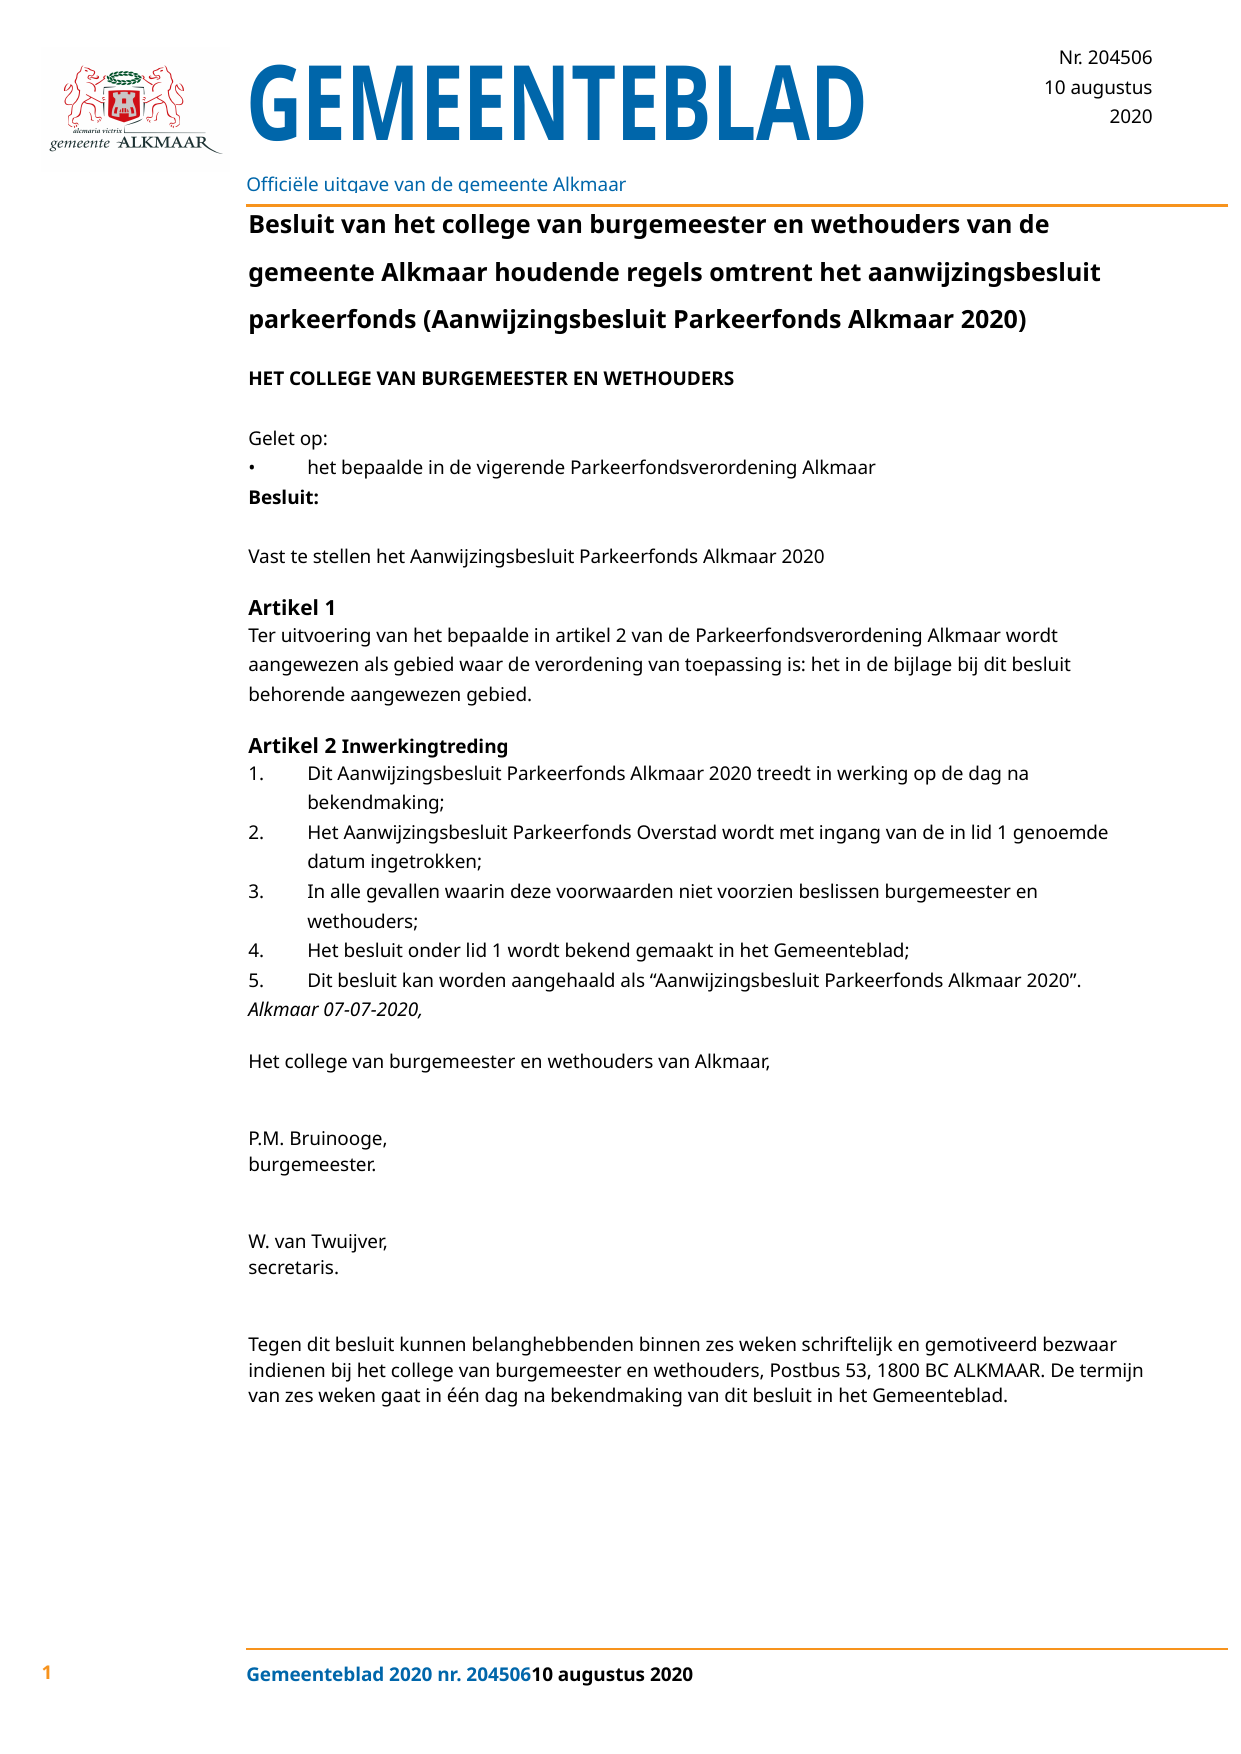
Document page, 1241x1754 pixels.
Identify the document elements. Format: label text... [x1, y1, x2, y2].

text Het college van burgemeester en wethouders van Alkmaar, [248, 1048, 1152, 1074]
text P.M. Bruinooge, [248, 1125, 1152, 1151]
text Tegen dit besluit kunnen belanghebbenden binnen zes weken schriftelijk en gemotiveerd bezwaar indienen bij het college van burgemeester en wethouders, Postbus 53, 1800 BC ALKMAAR. De termijn van zes weken gaat in één dag na bekendmaking van dit besluit in het Gemeenteblad. [248, 1331, 1152, 1408]
list Het Aanwijzingsbesluit Parkeerfonds Overstad wordt met ingang van de in lid 1 genoemde datum ingetrokken; [248, 819, 1152, 874]
list het bepaalde in de vigerende Parkeerfondsverordening Alkmaar [248, 454, 1152, 480]
text Gelet op: [248, 425, 1152, 450]
text HET COLLEGE VAN BURGEMEESTER EN WETHOUDERS [248, 366, 1152, 391]
text secretaris. [248, 1254, 1152, 1279]
text Artikel 1 [248, 593, 1152, 622]
list Dit Aanwijzingsbesluit Parkeerfonds Alkmaar 2020 treedt in werking op de dag na bekendmaking; [248, 760, 1152, 815]
text Besluit: [248, 484, 1152, 509]
text burgemeester. [248, 1151, 1152, 1177]
list In alle gevallen waarin deze voorwaarden niet voorzien beslissen burgemeester en wethouders; [248, 878, 1152, 933]
list Het besluit onder lid 1 wordt bekend gemaakt in het Gemeenteblad; [248, 937, 1152, 963]
text Vast te stellen het Aanwijzingsbesluit Parkeerfonds Alkmaar 2020 [248, 543, 1152, 569]
text Artikel 2 Inwerkingtreding [248, 731, 1152, 760]
text W. van Twuijver, [248, 1228, 1152, 1254]
text Ter uitvoering van het bepaalde in artikel 2 van de Parkeerfondsverordening Alkmaar wordt aangewezen als gebied waar de verordening van toepassing is: het in de bijlage bij dit besluit behorende aangewezen gebied. [248, 622, 1152, 707]
text Alkmaar 07-07-2020, [248, 997, 1152, 1022]
text Besluit van het college van burgemeester en wethouders van de gemeente Alkmaar houdende regels omtrent het aanwijzingsbesluit parkeerfonds (Aanwijzingsbesluit Parkeerfonds Alkmaar 2020) [248, 207, 1152, 336]
list Dit besluit kan worden aangehaald als “Aanwijzingsbesluit Parkeerfonds Alkmaar 2020”. [248, 967, 1152, 993]
picture [41, 47, 231, 172]
